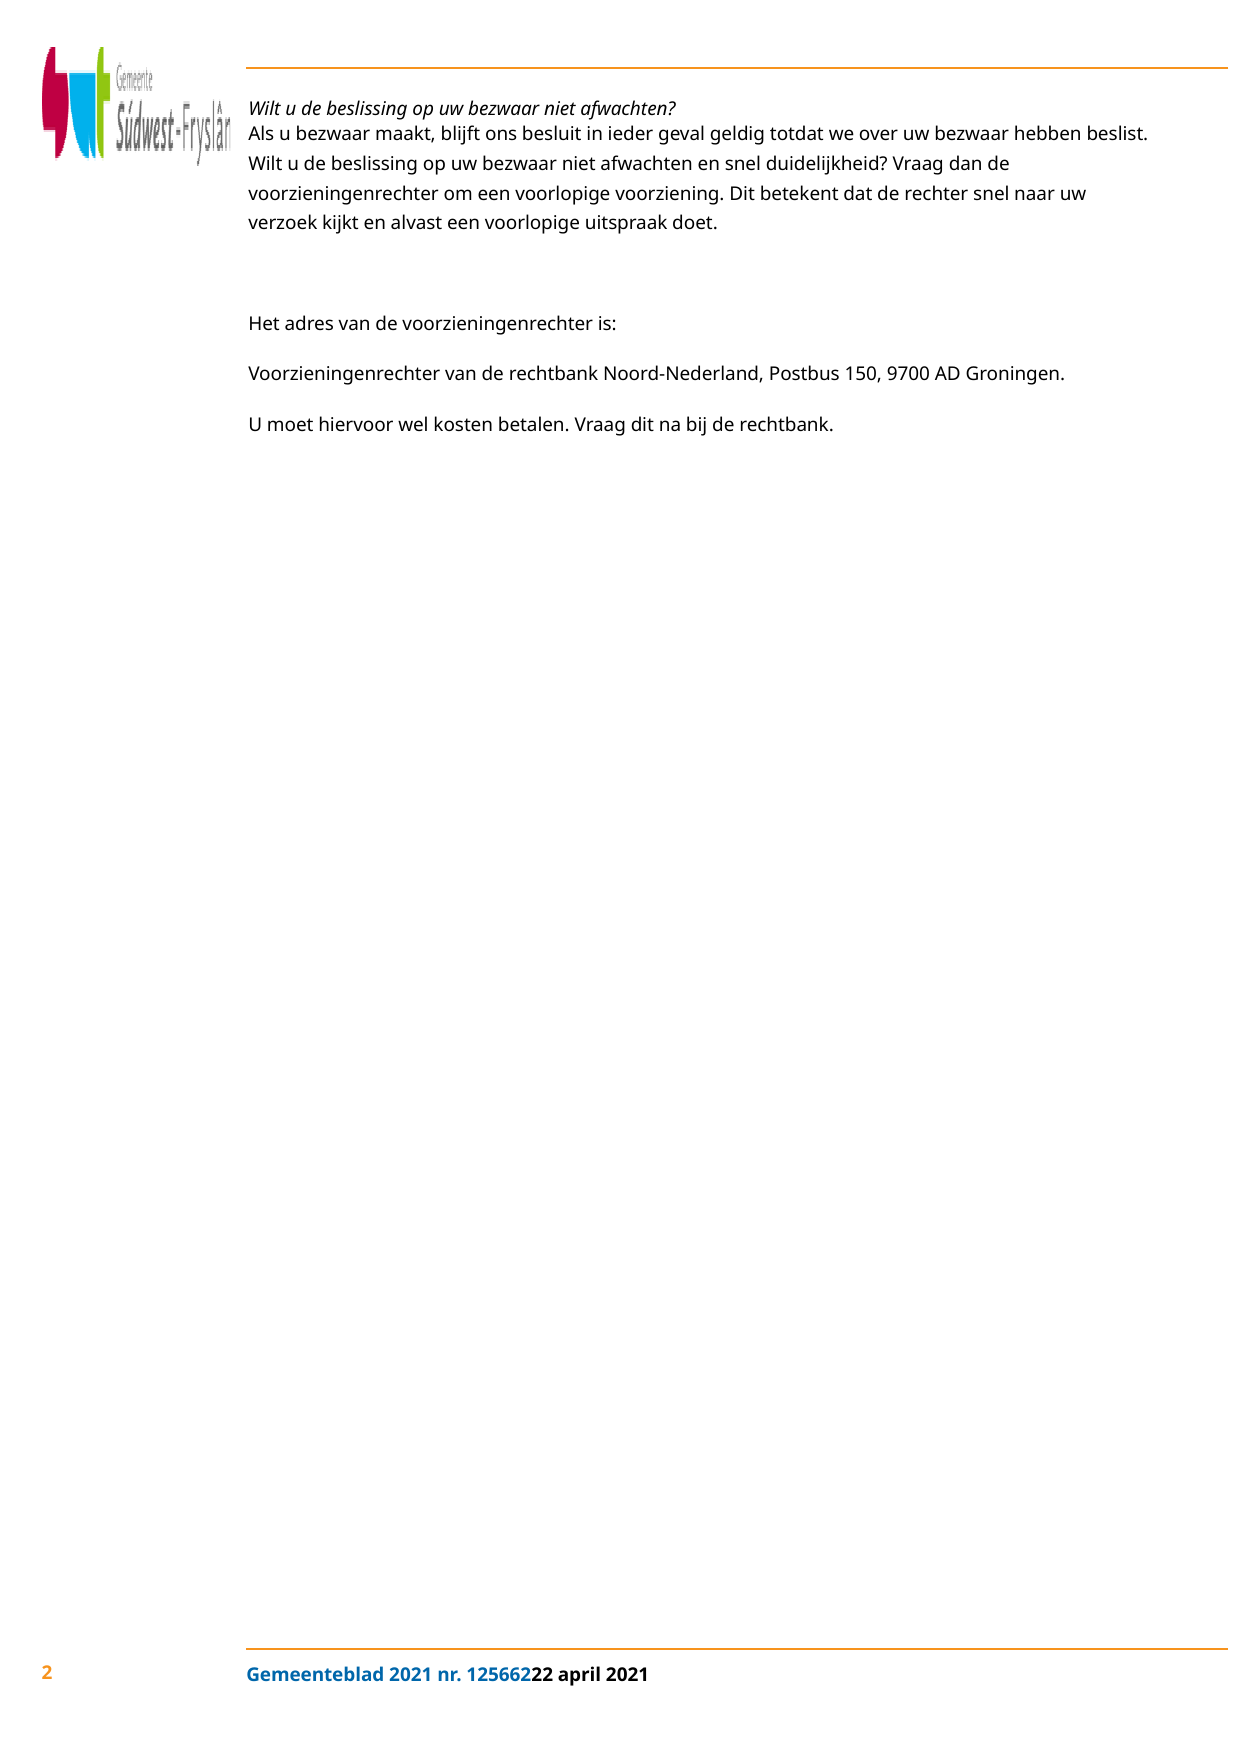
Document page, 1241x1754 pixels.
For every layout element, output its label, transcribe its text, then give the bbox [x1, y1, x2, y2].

picture [41, 47, 231, 172]
text U moet hiervoor wel kosten betalen. Vraag dit na bij de rechtbank. [248, 411, 1152, 437]
text Voorzieningenrechter van de rechtbank Noord-Nederland, Postbus 150, 9700 AD Groningen. [248, 361, 1152, 386]
text Het adres van de voorzieningenrechter is: [248, 310, 1152, 336]
text Wilt u de beslissing op uw bezwaar niet afwachten? [248, 95, 1152, 121]
text Als u bezwaar maakt, blijft ons besluit in ieder geval geldig totdat we over uw bezwaar hebben beslist. Wilt u de beslissing op uw bezwaar niet afwachten en snel duidelijkheid? Vraag dan de voorzieningenrechter om een voorlopige voorziening. Dit betekent dat de rechter snel naar uw verzoek kijkt en alvast een voorlopige uitspraak doet. [248, 121, 1152, 235]
